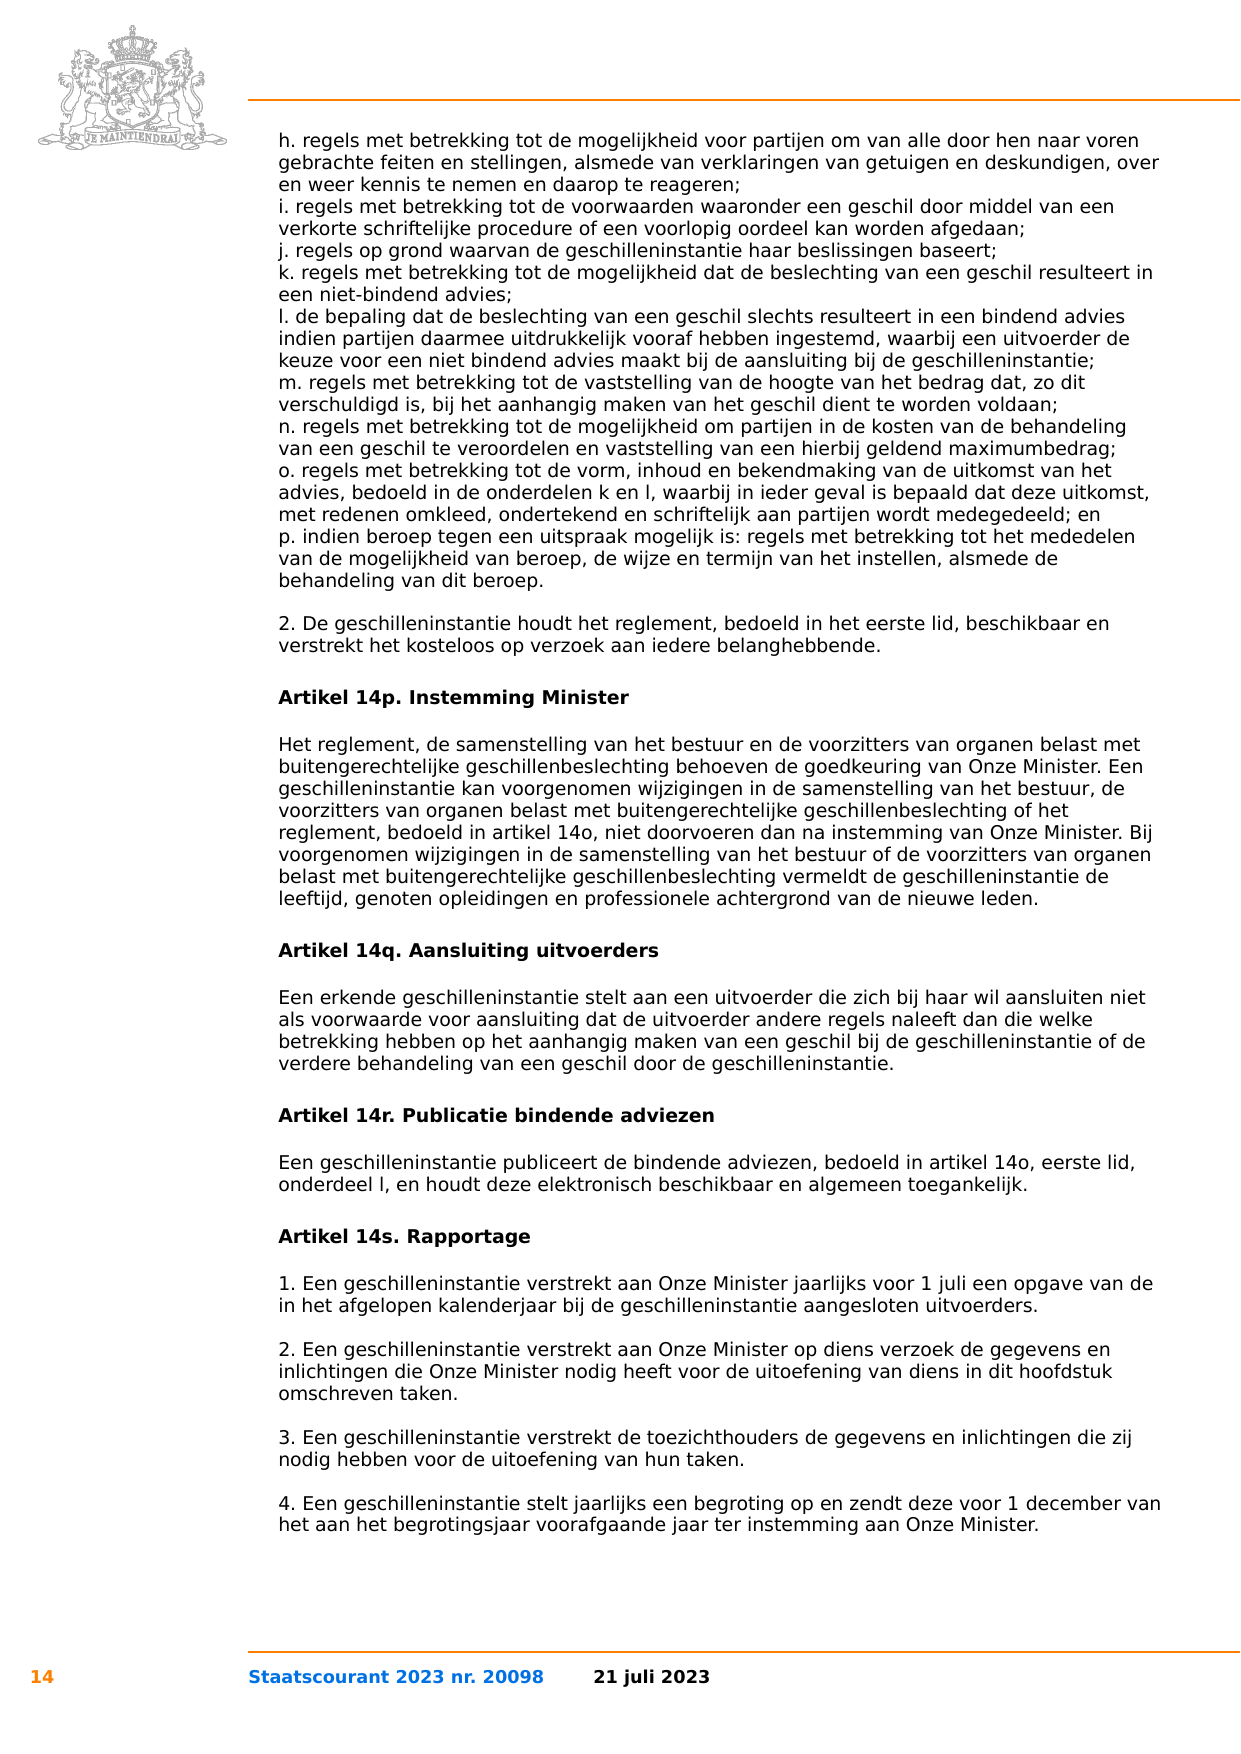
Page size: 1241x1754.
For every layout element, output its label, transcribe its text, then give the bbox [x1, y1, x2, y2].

subtitle Artikel 14r. Publicatie bindende adviezen [278, 1105, 1163, 1127]
text 1. Een geschilleninstantie verstrekt aan Onze Minister jaarlijks voor 1 juli een opgave van de in het afgelopen kalenderjaar bij de geschilleninstantie aangesloten uitvoerders. [278, 1273, 1163, 1317]
text l. de bepaling dat de beslechting van een geschil slechts resulteert in een bindend advies indien partijen daarmee uitdrukkelijk vooraf hebben ingestemd, waarbij een uitvoerder de keuze voor een niet bindend advies maakt bij de aansluiting bij de geschilleninstantie; [278, 306, 1163, 372]
subtitle Artikel 14p. Instemming Minister [278, 687, 1163, 709]
text k. regels met betrekking tot de mogelijkheid dat de beslechting van een geschil resulteert in een niet-bindend advies; [278, 262, 1163, 306]
text h. regels met betrekking tot de mogelijkheid voor partijen om van alle door hen naar voren gebrachte feiten en stellingen, alsmede van verklaringen van getuigen en deskundigen, over en weer kennis te nemen en daarop te reageren; [278, 130, 1163, 196]
text Een erkende geschilleninstantie stelt aan een uitvoerder die zich bij haar wil aansluiten niet als voorwaarde voor aansluiting dat de uitvoerder andere regels naleeft dan die welke betrekking hebben op het aanhangig maken van een geschil bij de geschilleninstantie of de verdere behandeling van een geschil door de geschilleninstantie. [278, 987, 1163, 1075]
text m. regels met betrekking tot de vaststelling van de hoogte van het bedrag dat, zo dit verschuldigd is, bij het aanhangig maken van het geschil dient te worden voldaan; [278, 372, 1163, 416]
text 2. De geschilleninstantie houdt het reglement, bedoeld in het eerste lid, beschikbaar en verstrekt het kosteloos op verzoek aan iedere belanghebbende. [278, 613, 1163, 657]
subtitle Artikel 14s. Rapportage [278, 1226, 1163, 1248]
text Een geschilleninstantie publiceert de bindende adviezen, bedoeld in artikel 14o, eerste lid, onderdeel l, en houdt deze elektronisch beschikbaar en algemeen toegankelijk. [278, 1152, 1163, 1196]
text Het reglement, de samenstelling van het bestuur en de voorzitters van organen belast met buitengerechtelijke geschillenbeslechting behoeven de goedkeuring van Onze Minister. Een geschilleninstantie kan voorgenomen wijzigingen in de samenstelling van het bestuur, de voorzitters van organen belast met buitengerechtelijke geschillenbeslechting of het reglement, bedoeld in artikel 14o, niet doorvoeren dan na instemming van Onze Minister. Bij voorgenomen wijzigingen in de samenstelling van het bestuur of de voorzitters van organen belast met buitengerechtelijke geschillenbeslechting vermeldt de geschilleninstantie de leeftijd, genoten opleidingen en professionele achtergrond van de nieuwe leden. [278, 734, 1163, 910]
text 4. Een geschilleninstantie stelt jaarlijks een begroting op en zendt deze voor 1 december van het aan het begrotingsjaar voorafgaande jaar ter instemming aan Onze Minister. [278, 1492, 1163, 1536]
text p. indien beroep tegen een uitspraak mogelijk is: regels met betrekking tot het mededelen van de mogelijkheid van beroep, de wijze en termijn van het instellen, alsmede de behandeling van dit beroep. [278, 526, 1163, 591]
text i. regels met betrekking tot de voorwaarden waaronder een geschil door middel van een verkorte schriftelijke procedure of een voorlopig oordeel kan worden afgedaan; [278, 196, 1163, 240]
text 2. Een geschilleninstantie verstrekt aan Onze Minister op diens verzoek de gegevens en inlichtingen die Onze Minister nodig heeft voor de uitoefening van diens in dit hoofdstuk omschreven taken. [278, 1339, 1163, 1405]
text n. regels met betrekking tot de mogelijkheid om partijen in de kosten van de behandeling van een geschil te veroordelen en vaststelling van een hierbij geldend maximumbedrag; [278, 416, 1163, 459]
text j. regels op grond waarvan de geschilleninstantie haar beslissingen baseert; [278, 240, 1163, 262]
text 3. Een geschilleninstantie verstrekt de toezichthouders de gegevens en inlichtingen die zij nodig hebben voor de uitoefening van hun taken. [278, 1427, 1163, 1471]
picture [38, 25, 227, 150]
subtitle Artikel 14q. Aansluiting uitvoerders [278, 940, 1163, 962]
text o. regels met betrekking tot de vorm, inhoud en bekendmaking van de uitkomst van het advies, bedoeld in de onderdelen k en l, waarbij in ieder geval is bepaald dat deze uitkomst, met redenen omkleed, ondertekend en schriftelijk aan partijen wordt medegedeeld; en [278, 459, 1163, 526]
